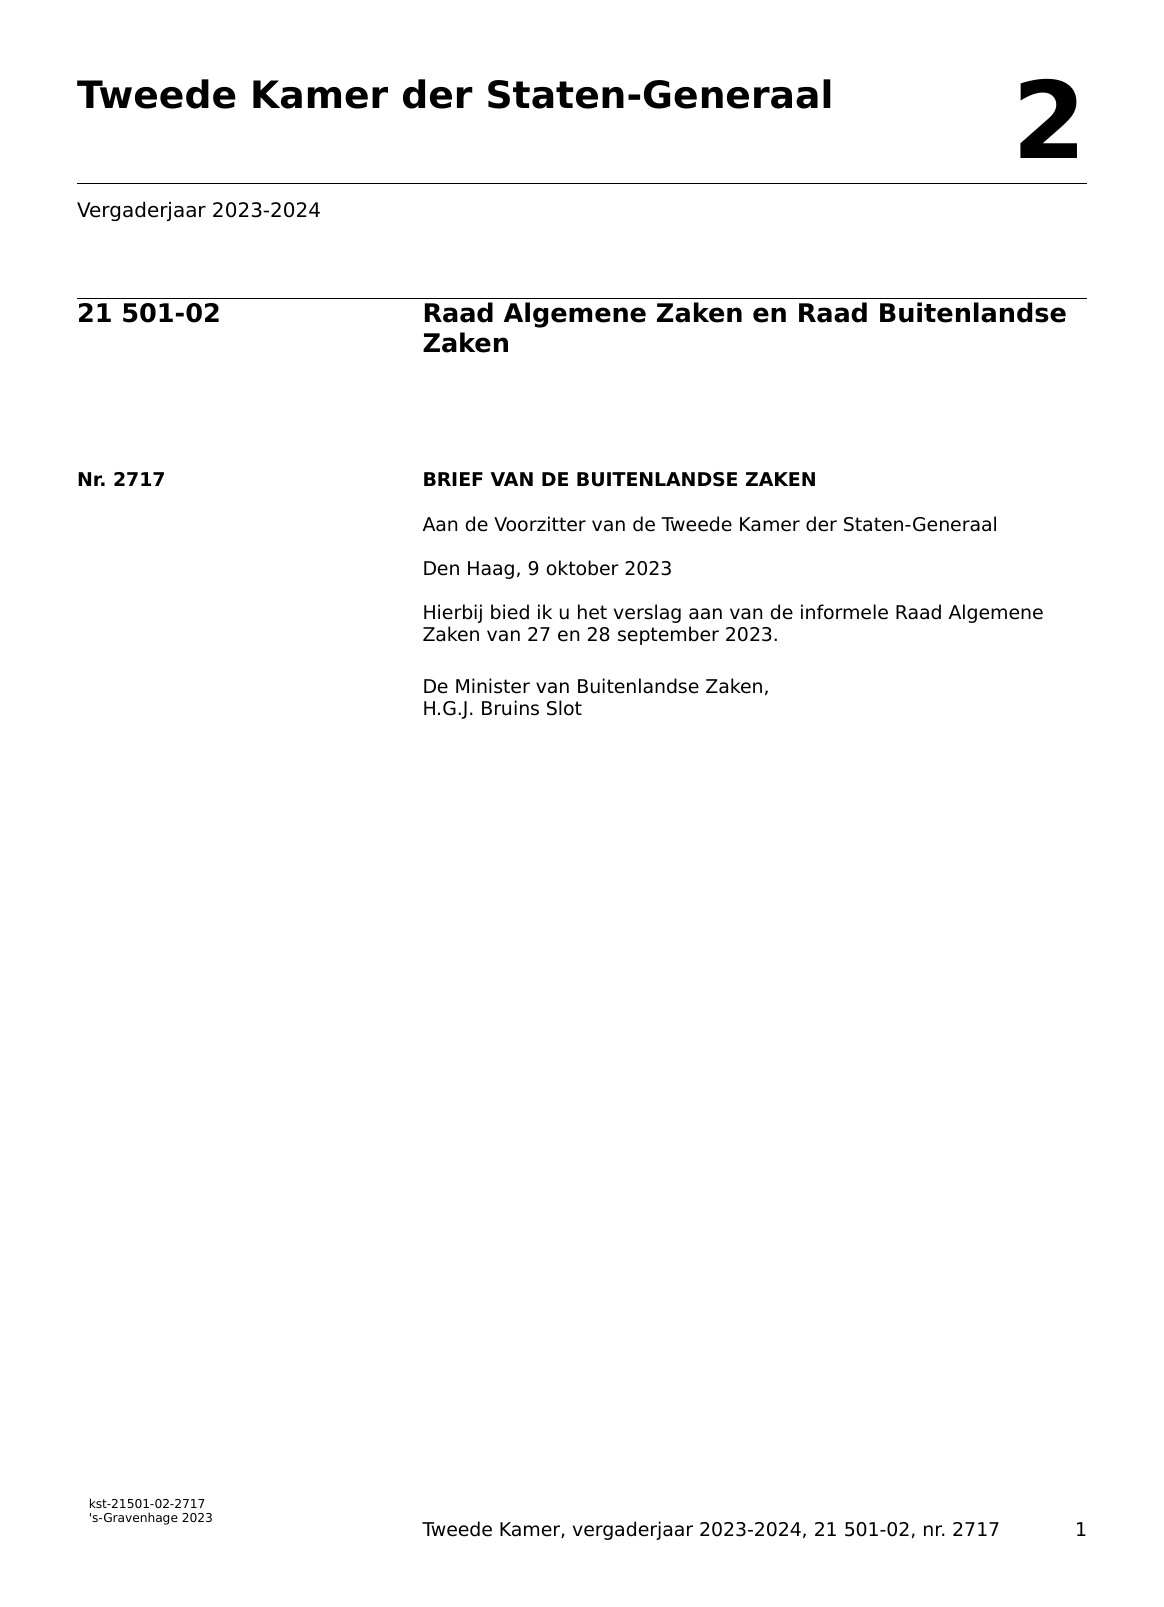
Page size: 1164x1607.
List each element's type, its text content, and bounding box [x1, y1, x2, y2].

table_cell Vergaderjaar 2023-2024 [77, 184, 1087, 298]
table_header 2 [886, 59, 1087, 183]
text Hierbij bied ik u het verslag aan van de informele Raad Algemene Zaken van 27 en 28 september 2023. [422, 602, 1087, 646]
subtitle 21 501-02 Raad Algemene Zaken en Raad Buitenlandse Zaken [77, 299, 1087, 358]
subtitle Nr. 2717 BRIEF VAN DE BUITENLANDSE ZAKEN [77, 469, 1087, 491]
text Aan de Voorzitter van de Tweede Kamer der Staten-Generaal [422, 513, 1087, 536]
table_header Tweede Kamer der Staten-Generaal [77, 59, 886, 183]
text De Minister van Buitenlandse Zaken, H.G.J. Bruins Slot [422, 676, 1087, 720]
text kst-21501-02-2717 [88, 1497, 323, 1511]
text Den Haag, 9 oktober 2023 [422, 558, 1087, 580]
text 's-Gravenhage 2023 [88, 1511, 323, 1525]
